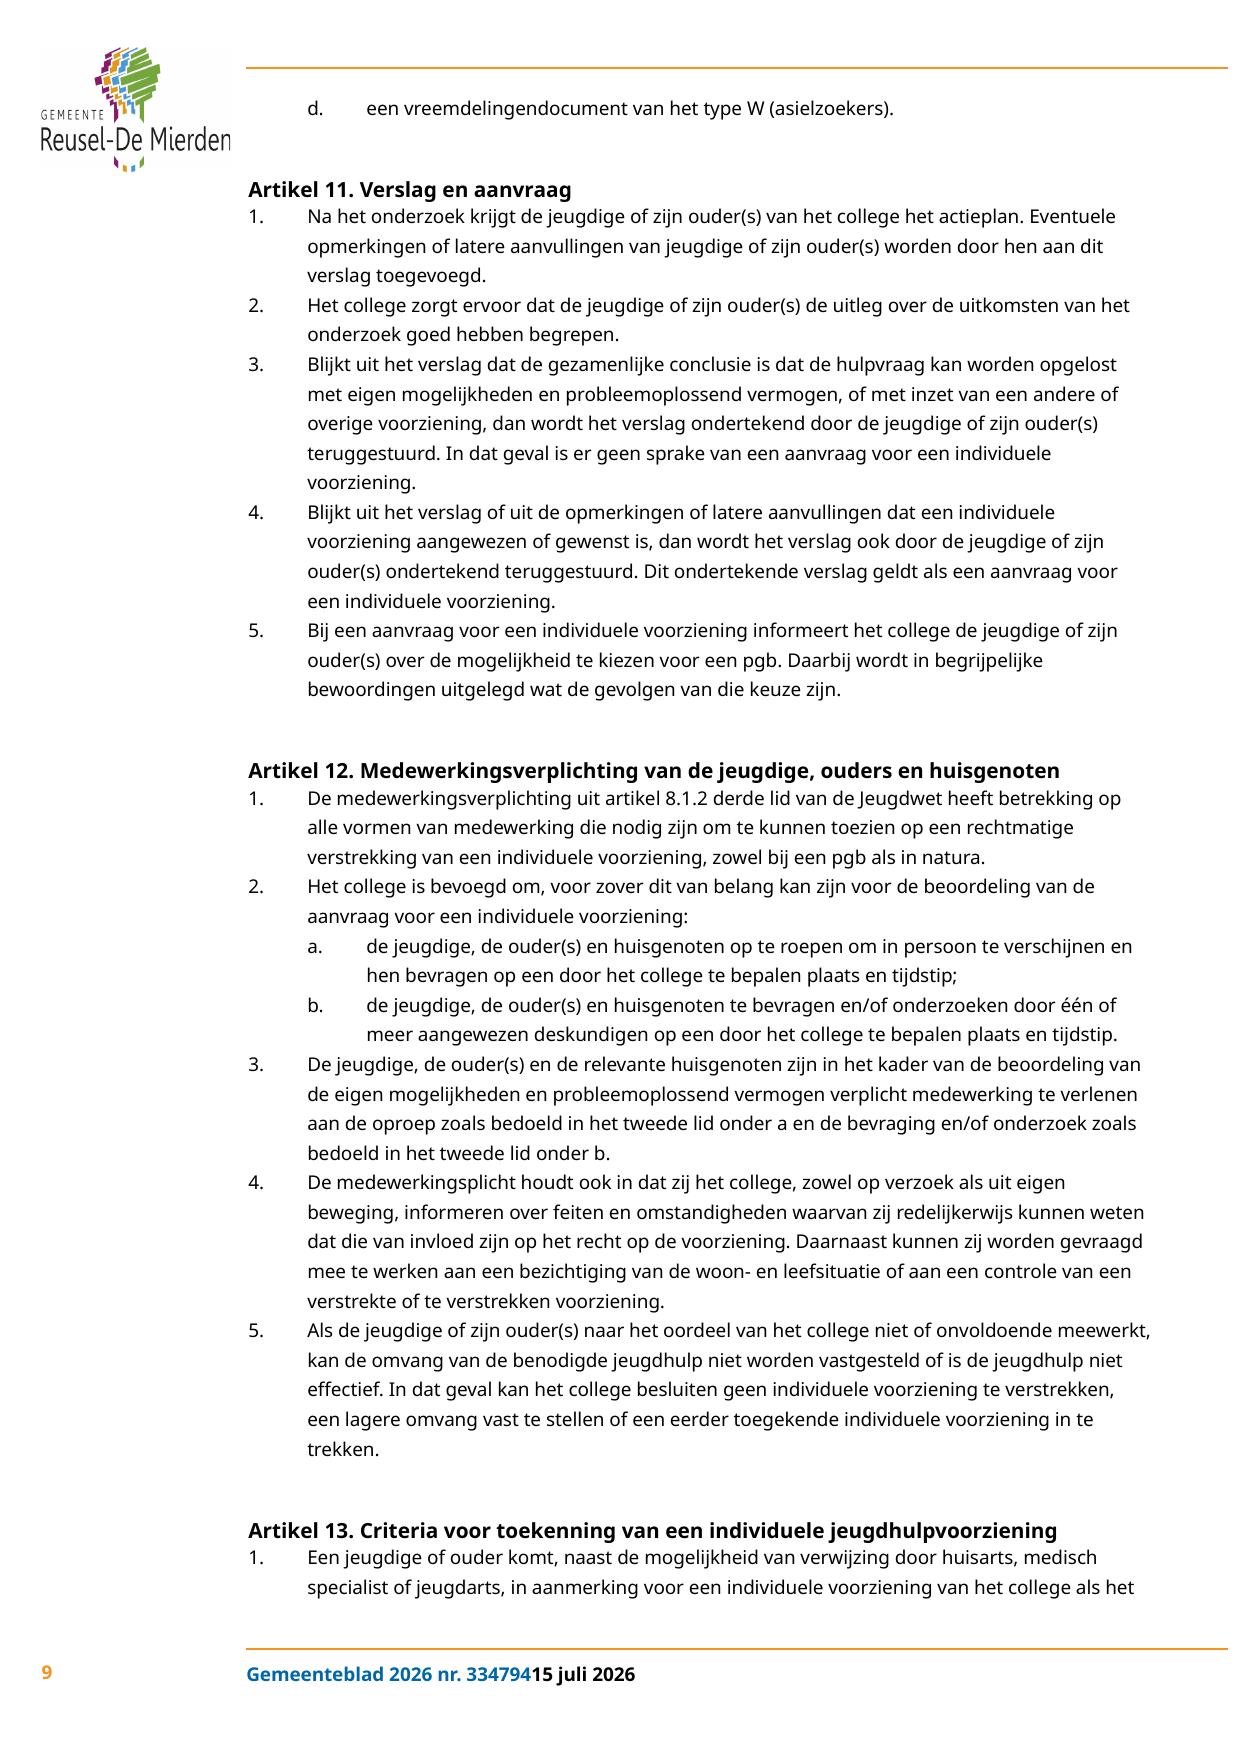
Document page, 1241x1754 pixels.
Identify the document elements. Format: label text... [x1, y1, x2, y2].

list Blijkt uit het verslag dat de gezamenlijke conclusie is dat de hulpvraag kan worden opgelost met eigen mogelijkheden en probleemoplossend vermogen, of met inzet van een andere of overige voorziening, dan wordt het verslag ondertekend door de jeugdige of zijn ouder(s) teruggestuurd. In dat geval is er geen sprake van een aanvraag voor een individuele voorziening. [248, 351, 1152, 495]
list De jeugdige, de ouder(s) en de relevante huisgenoten zijn in het kader van de beoordeling van de eigen mogelijkheden en probleemoplossend vermogen verplicht medewerking te verlenen aan de oproep zoals bedoeld in het tweede lid onder a en de bevraging en/of onderzoek zoals bedoeld in het tweede lid onder b. [248, 1051, 1152, 1166]
list Als de jeugdige of zijn ouder(s) naar het oordeel van het college niet of onvoldoende meewerkt, kan de omvang van de benodigde jeugdhulp niet worden vastgesteld of is de jeugdhulp niet effectief. In dat geval kan het college besluiten geen individuele voorziening te verstrekken, een lagere omvang vast te stellen of een eerder toegekende individuele voorziening in te trekken. [248, 1317, 1152, 1462]
list de jeugdige, de ouder(s) en huisgenoten op te roepen om in persoon te verschijnen en hen bevragen op een door het college te bepalen plaats en tijdstip; [307, 933, 1152, 988]
text Artikel 12. Medewerkingsverplichting van de jeugdige, ouders en huisgenoten [248, 757, 1152, 785]
list een vreemdelingendocument van het type W (asielzoekers). [307, 95, 1152, 121]
picture [41, 47, 231, 172]
list de jeugdige, de ouder(s) en huisgenoten te bevragen en/of onderzoeken door één of meer aangewezen deskundigen op een door het college te bepalen plaats en tijdstip. [307, 992, 1152, 1047]
list Het college is bevoegd om, voor zover dit van belang kan zijn voor de beoordeling van de aanvraag voor een individuele voorziening: [248, 874, 1152, 929]
list Bij een aanvraag voor een individuele voorziening informeert het college de jeugdige of zijn ouder(s) over de mogelijkheid te kiezen voor een pgb. Daarbij wordt in begrijpelijke bewoordingen uitgelegd wat de gevolgen van die keuze zijn. [248, 617, 1152, 702]
list De medewerkingsverplichting uit artikel 8.1.2 derde lid van de Jeugdwet heeft betrekking op alle vormen van medewerking die nodig zijn om te kunnen toezien op een rechtmatige verstrekking van een individuele voorziening, zowel bij een pgb als in natura. [248, 785, 1152, 870]
list Na het onderzoek krijgt de jeugdige of zijn ouder(s) van het college het actieplan. Eventuele opmerkingen of latere aanvullingen van jeugdige of zijn ouder(s) worden door hen aan dit verslag toegevoegd. [248, 203, 1152, 288]
list Het college zorgt ervoor dat de jeugdige of zijn ouder(s) de uitleg over de uitkomsten van het onderzoek goed hebben begrepen. [248, 292, 1152, 347]
text Artikel 11. Verslag en aanvraag [248, 175, 1152, 203]
list De medewerkingsplicht houdt ook in dat zij het college, zowel op verzoek als uit eigen beweging, informeren over feiten en omstandigheden waarvan zij redelijkerwijs kunnen weten dat die van invloed zijn op het recht op de voorziening. Daarnaast kunnen zij worden gevraagd mee te werken aan een bezichtiging van de woon- en leefsituatie of aan een controle van een verstrekte of te verstrekken voorziening. [248, 1169, 1152, 1314]
list Een jeugdige of ouder komt, naast de mogelijkheid van verwijzing door huisarts, medisch specialist of jeugdarts, in aanmerking voor een individuele voorziening van het college als het [248, 1544, 1152, 1599]
list Blijkt uit het verslag of uit de opmerkingen of latere aanvullingen dat een individuele voorziening aangewezen of gewenst is, dan wordt het verslag ook door de jeugdige of zijn ouder(s) ondertekend teruggestuurd. Dit ondertekende verslag geldt als een aanvraag voor een individuele voorziening. [248, 499, 1152, 613]
text Artikel 13. Criteria voor toekenning van een individuele jeugdhulpvoorziening [248, 1516, 1152, 1544]
